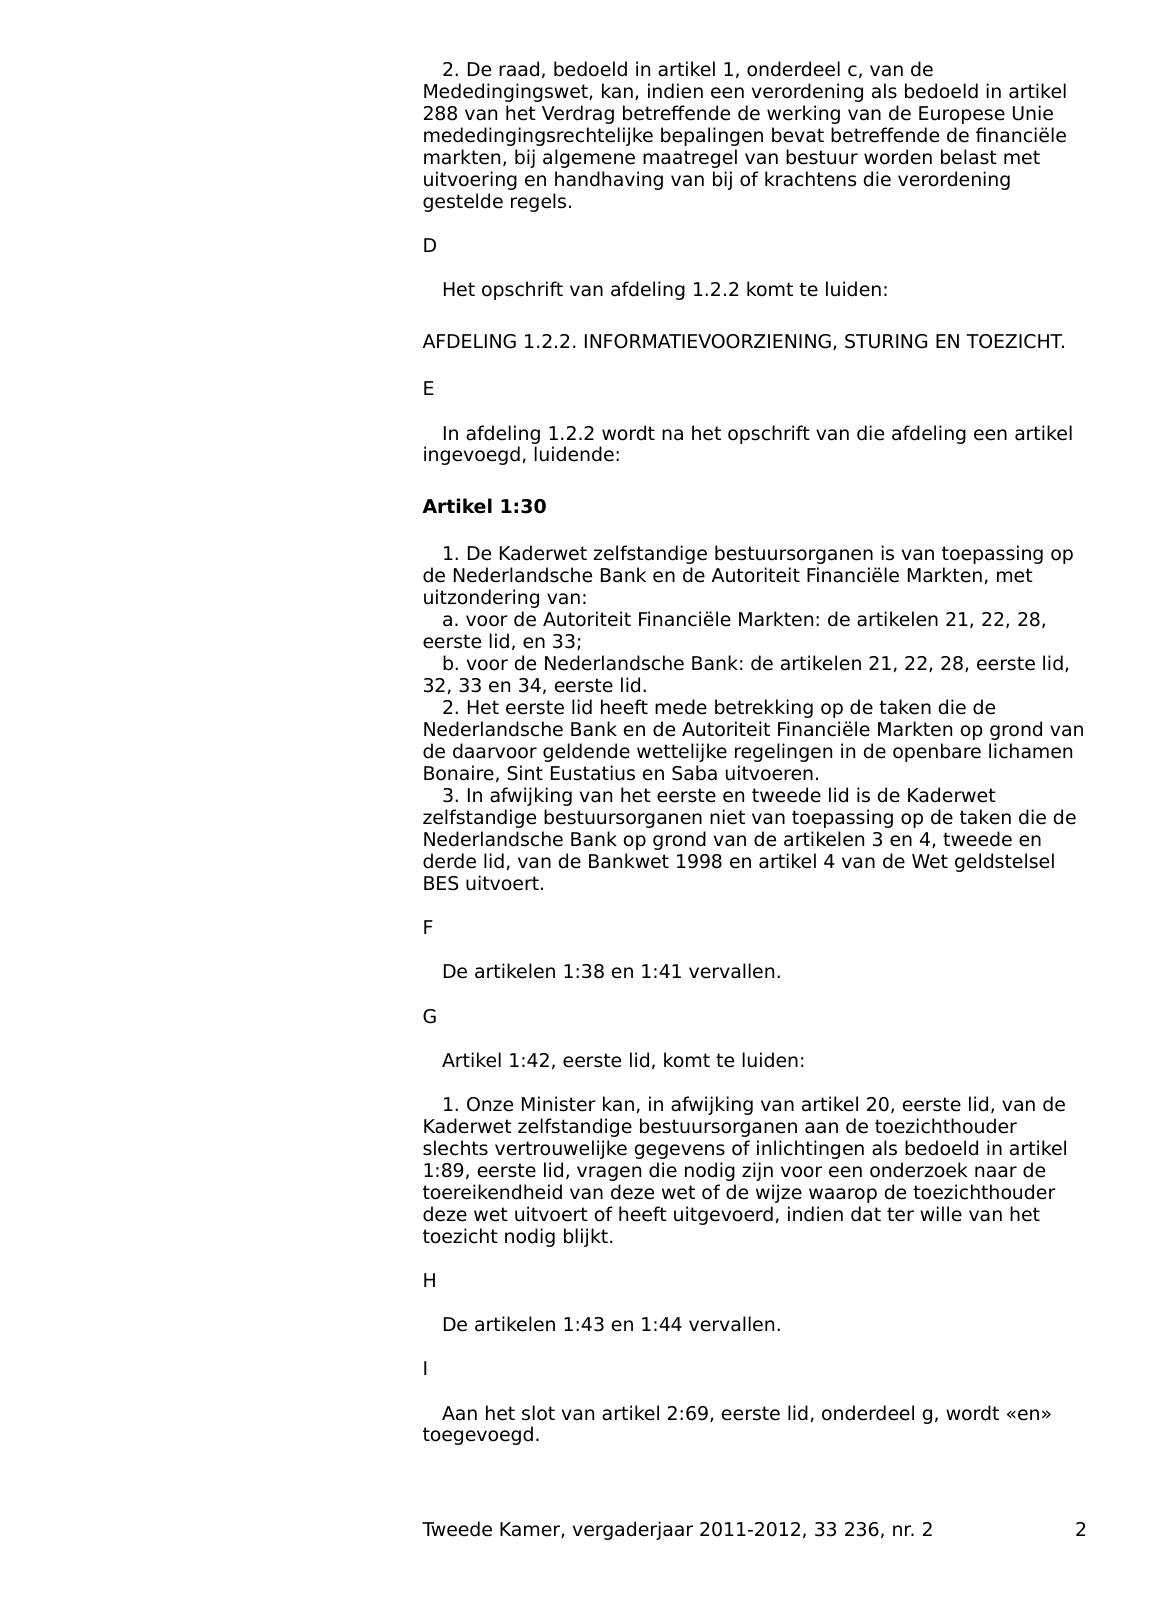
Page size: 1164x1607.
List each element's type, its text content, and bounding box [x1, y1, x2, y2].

text I [422, 1358, 1087, 1380]
text 1. De Kaderwet zelfstandige bestuursorganen is van toepassing op de Nederlandsche Bank en de Autoriteit Financiële Markten, met uitzondering van: [422, 543, 1087, 609]
text Aan het slot van artikel 2:69, eerste lid, onderdeel g, wordt «en» toegevoegd. [422, 1402, 1087, 1446]
subtitle Artikel 1:30 [422, 496, 1087, 518]
text a. voor de Autoriteit Financiële Markten: de artikelen 21, 22, 28, eerste lid, en 33; [422, 609, 1087, 653]
text H [422, 1270, 1087, 1292]
text Artikel 1:42, eerste lid, komt te luiden: [422, 1050, 1087, 1072]
text F [422, 917, 1087, 939]
text Het opschrift van afdeling 1.2.2 komt te luiden: [422, 279, 1087, 301]
text 3. In afwijking van het eerste en tweede lid is de Kaderwet zelfstandige bestuursorganen niet van toepassing op de taken die de Nederlandsche Bank op grond van de artikelen 3 en 4, tweede en derde lid, van de Bankwet 1998 en artikel 4 van de Wet geldstelsel BES uitvoert. [422, 785, 1087, 895]
text E [422, 378, 1087, 400]
text De artikelen 1:38 en 1:41 vervallen. [422, 961, 1087, 983]
text 1. Onze Minister kan, in afwijking van artikel 20, eerste lid, van de Kaderwet zelfstandige bestuursorganen aan de toezichthouder slechts vertrouwelijke gegevens of inlichtingen als bedoeld in artikel 1:89, eerste lid, vragen die nodig zijn voor een onderzoek naar de toereikendheid van deze wet of de wijze waarop de toezichthouder deze wet uitvoert of heeft uitgevoerd, indien dat ter wille van het toezicht nodig blijkt. [422, 1094, 1087, 1248]
text b. voor de Nederlandsche Bank: de artikelen 21, 22, 28, eerste lid, 32, 33 en 34, eerste lid. [422, 653, 1087, 697]
text In afdeling 1.2.2 wordt na het opschrift van die afdeling een artikel ingevoegd, luidende: [422, 422, 1087, 466]
subtitle AFDELING 1.2.2. INFORMATIEVOORZIENING, STURING EN TOEZICHT. [422, 331, 1087, 353]
text 2. Het eerste lid heeft mede betrekking op de taken die de Nederlandsche Bank en de Autoriteit Financiële Markten op grond van de daarvoor geldende wettelijke regelingen in de openbare lichamen Bonaire, Sint Eustatius en Saba uitvoeren. [422, 697, 1087, 785]
text 2. De raad, bedoeld in artikel 1, onderdeel c, van de Mededingingswet, kan, indien een verordening als bedoeld in artikel 288 van het Verdrag betreffende de werking van de Europese Unie mededingingsrechtelijke bepalingen bevat betreffende de financiële markten, bij algemene maatregel van bestuur worden belast met uitvoering en handhaving van bij of krachtens die verordening gestelde regels. [422, 59, 1087, 213]
text D [422, 235, 1087, 257]
text G [422, 1006, 1087, 1027]
text De artikelen 1:43 en 1:44 vervallen. [422, 1314, 1087, 1336]
